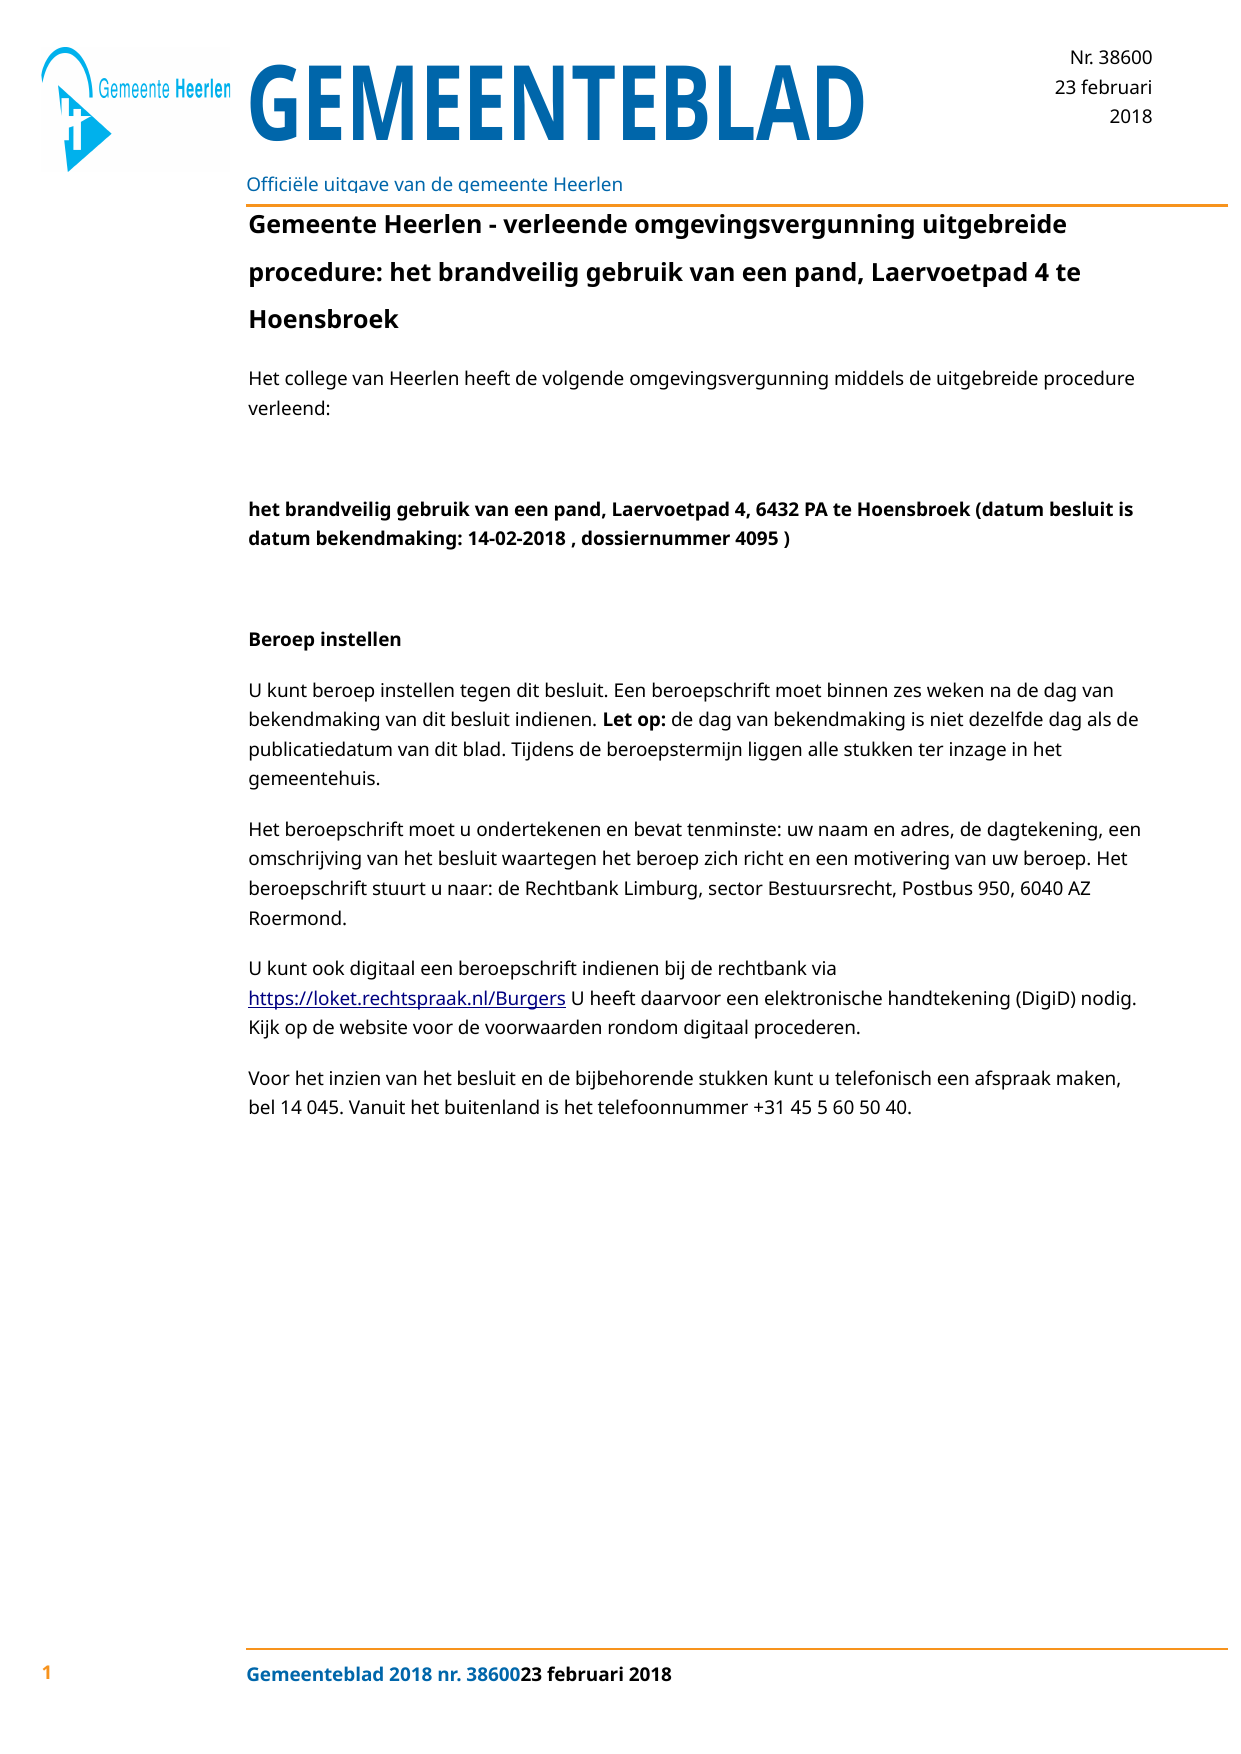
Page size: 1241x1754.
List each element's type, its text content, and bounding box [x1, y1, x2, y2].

text het brandveilig gebruik van een pand, Laervoetpad 4, 6432 PA te Hoensbroek (datum besluit is datum bekendmaking: 14-02-2018 , dossiernummer 4095 ) [248, 496, 1152, 551]
text Het beroepschrift moet u ondertekenen en bevat tenminste: uw naam en adres, de dagtekening, een omschrijving van het besluit waartegen het beroep zich richt en een motivering van uw beroep. Het beroepschrift stuurt u naar: de Rechtbank Limburg, sector Bestuursrecht, Postbus 950, 6040 AZ Roermond. [248, 816, 1152, 930]
picture [41, 47, 231, 172]
text Het college van Heerlen heeft de volgende omgevingsvergunning middels de uitgebreide procedure verleend: [248, 366, 1152, 421]
picture [41, 47, 58, 70]
text U kunt beroep instellen tegen dit besluit. Een beroepschrift moet binnen zes weken na de dag van bekendmaking van dit besluit indienen. Let op: de dag van bekendmaking is niet dezelfde dag als de publicatiedatum van dit blad. Tijdens de beroepstermijn liggen alle stukken ter inzage in het gemeentehuis. [248, 677, 1152, 791]
text Gemeente Heerlen - verleende omgevingsvergunning uitgebreide procedure: het brandveilig gebruik van een pand, Laervoetpad 4 te Hoensbroek [248, 207, 1152, 336]
text U kunt ook digitaal een beroepschrift indienen bij de rechtbank via https://loket.rechtspraak.nl/Burgers U heeft daarvoor een elektronische handtekening (DigiD) nodig. Kijk op de website voor de voorwaarden rondom digitaal procederen. [248, 955, 1152, 1040]
text Voor het inzien van het besluit en de bijbehorende stukken kunt u telefonisch een afspraak maken, bel 14 045. Vanuit het buitenland is het telefoonnummer +31 45 5 60 50 40. [248, 1065, 1152, 1120]
text Beroep instellen [248, 626, 1152, 652]
